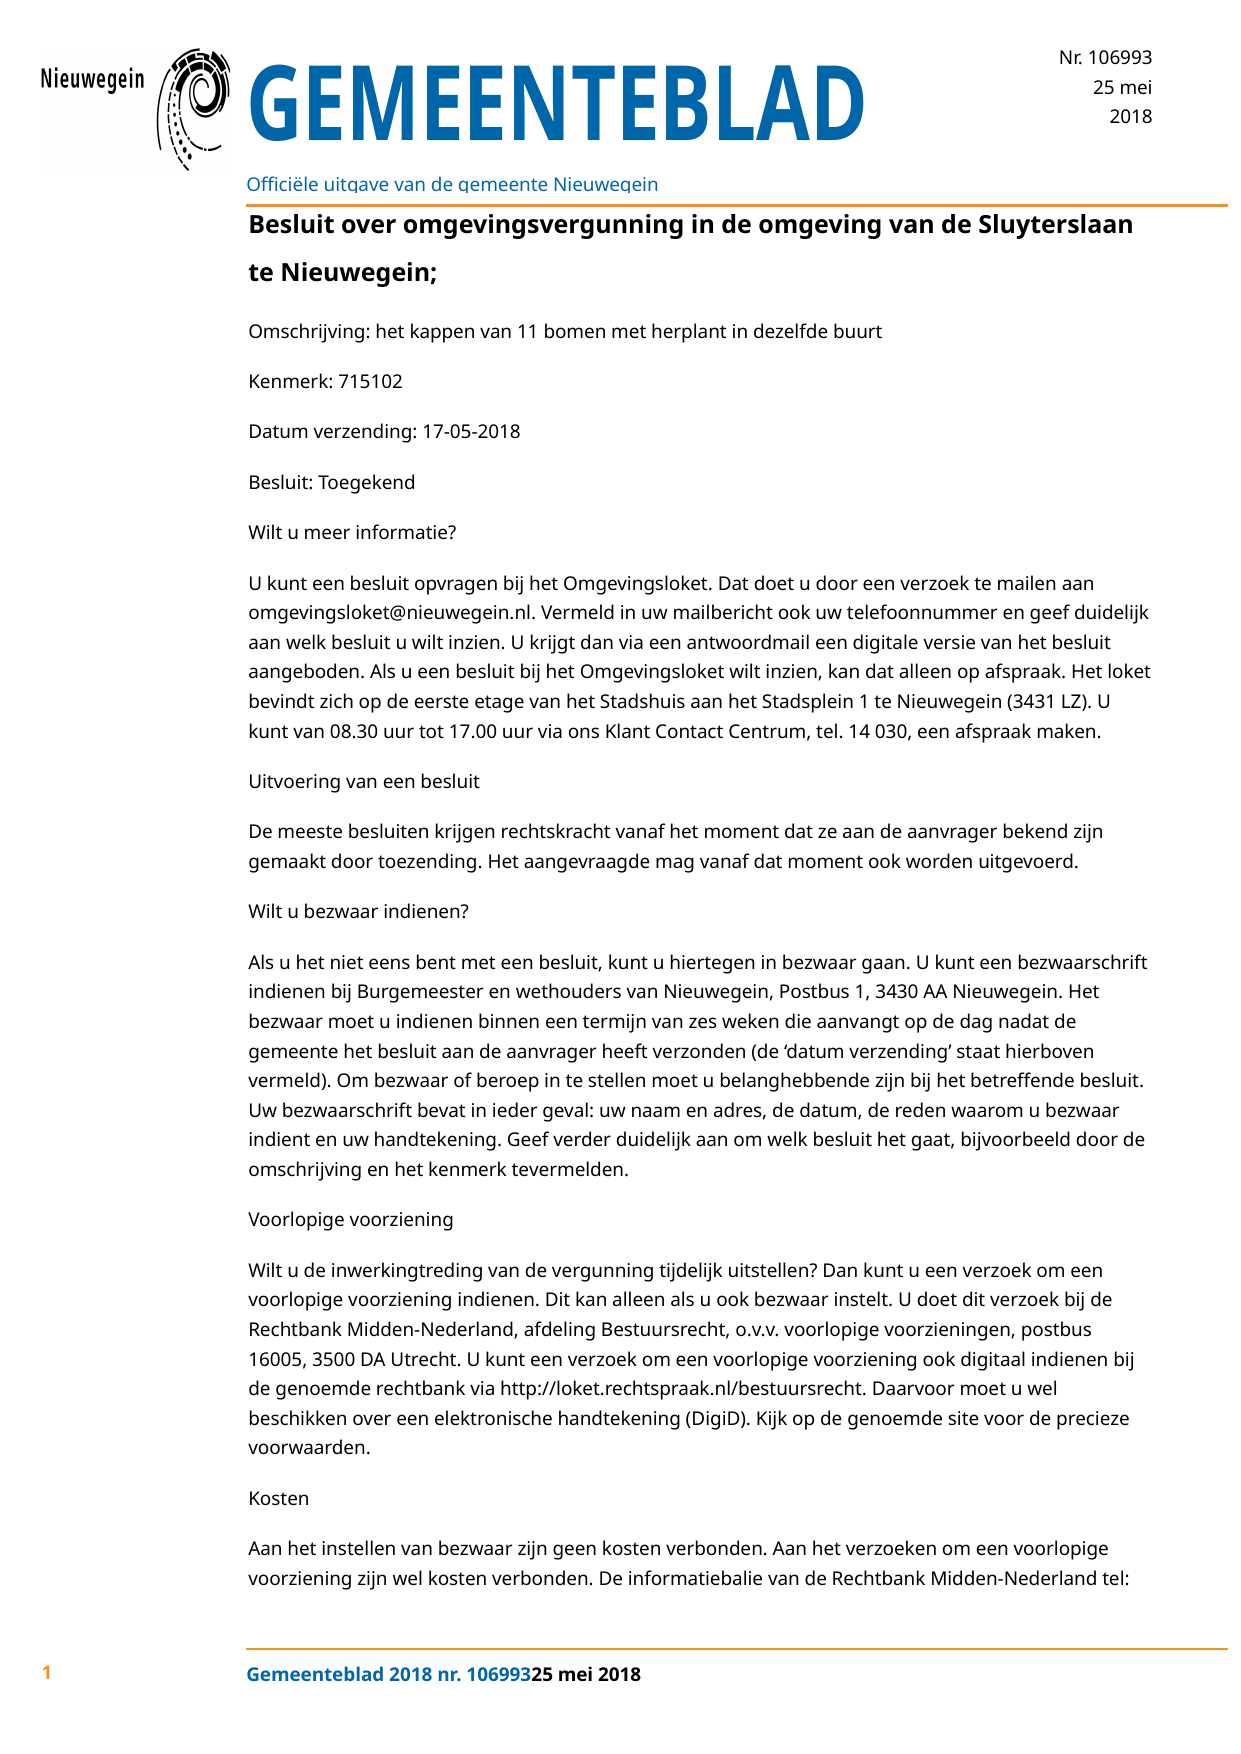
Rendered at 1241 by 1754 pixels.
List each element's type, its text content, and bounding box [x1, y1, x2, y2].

text Kenmerk: 715102 [248, 368, 1152, 394]
text Wilt u meer informatie? [248, 519, 1152, 545]
text U kunt een besluit opvragen bij het Omgevingsloket. Dat doet u door een verzoek te mailen aan omgevingsloket@nieuwegein.nl. Vermeld in uw mailbericht ook uw telefoonnummer en geef duidelijk aan welk besluit u wilt inzien. U krijgt dan via een antwoordmail een digitale versie van het besluit aangeboden. Als u een besluit bij het Omgevingsloket wilt inzien, kan dat alleen op afspraak. Het loket bevindt zich op de eerste etage van het Stadshuis aan het Stadsplein 1 te Nieuwegein (3431 LZ). U kunt van 08.30 uur tot 17.00 uur via ons Klant Contact Centrum, tel. 14 030, een afspraak maken. [248, 570, 1152, 744]
picture [41, 47, 231, 172]
text Kosten [248, 1485, 1152, 1511]
text Wilt u de inwerkingtreding van de vergunning tijdelijk uitstellen? Dan kunt u een verzoek om een voorlopige voorziening indienen. Dit kan alleen als u ook bezwaar instelt. U doet dit verzoek bij de Rechtbank Midden-Nederland, afdeling Bestuursrecht, o.v.v. voorlopige voorzieningen, postbus 16005, 3500 DA Utrecht. U kunt een verzoek om een voorlopige voorziening ook digitaal indienen bij de genoemde rechtbank via http://loket.rechtspraak.nl/bestuursrecht. Daarvoor moet u wel beschikken over een elektronische handtekening (DigiD). Kijk op de genoemde site voor de precieze voorwaarden. [248, 1257, 1152, 1460]
text Wilt u bezwaar indienen? [248, 899, 1152, 924]
text De meeste besluiten krijgen rechtskracht vanaf het moment dat ze aan de aanvrager bekend zijn gemaakt door toezending. Het aangevraagde mag vanaf dat moment ook worden uitgevoerd. [248, 819, 1152, 874]
text Besluit over omgevingsvergunning in de omgeving van de Sluyterslaan te Nieuwegein; [248, 207, 1152, 288]
text Voorlopige voorziening [248, 1207, 1152, 1232]
text Uitvoering van een besluit [248, 768, 1152, 794]
text Als u het niet eens bent met een besluit, kunt u hiertegen in bezwaar gaan. U kunt een bezwaarschrift indienen bij Burgemeester en wethouders van Nieuwegein, Postbus 1, 3430 AA Nieuwegein. Het bezwaar moet u indienen binnen een termijn van zes weken die aanvangt op de dag nadat de gemeente het besluit aan de aanvrager heeft verzonden (de ‘datum verzending’ staat hierboven vermeld). Om bezwaar of beroep in te stellen moet u belanghebbende zijn bij het betreffende besluit. Uw bezwaarschrift bevat in ieder geval: uw naam en adres, de datum, de reden waarom u bezwaar indient en uw handtekening. Geef verder duidelijk aan om welk besluit het gaat, bijvoorbeeld door de omschrijving en het kenmerk tevermelden. [248, 949, 1152, 1182]
text Besluit: Toegekend [248, 469, 1152, 495]
text Omschrijving: het kappen van 11 bomen met herplant in dezelfde buurt [248, 318, 1152, 344]
text Datum verzending: 17-05-2018 [248, 419, 1152, 444]
text Aan het instellen van bezwaar zijn geen kosten verbonden. Aan het verzoeken om een voorlopige voorziening zijn wel kosten verbonden. De informatiebalie van de Rechtbank Midden-Nederland tel: [248, 1535, 1152, 1591]
